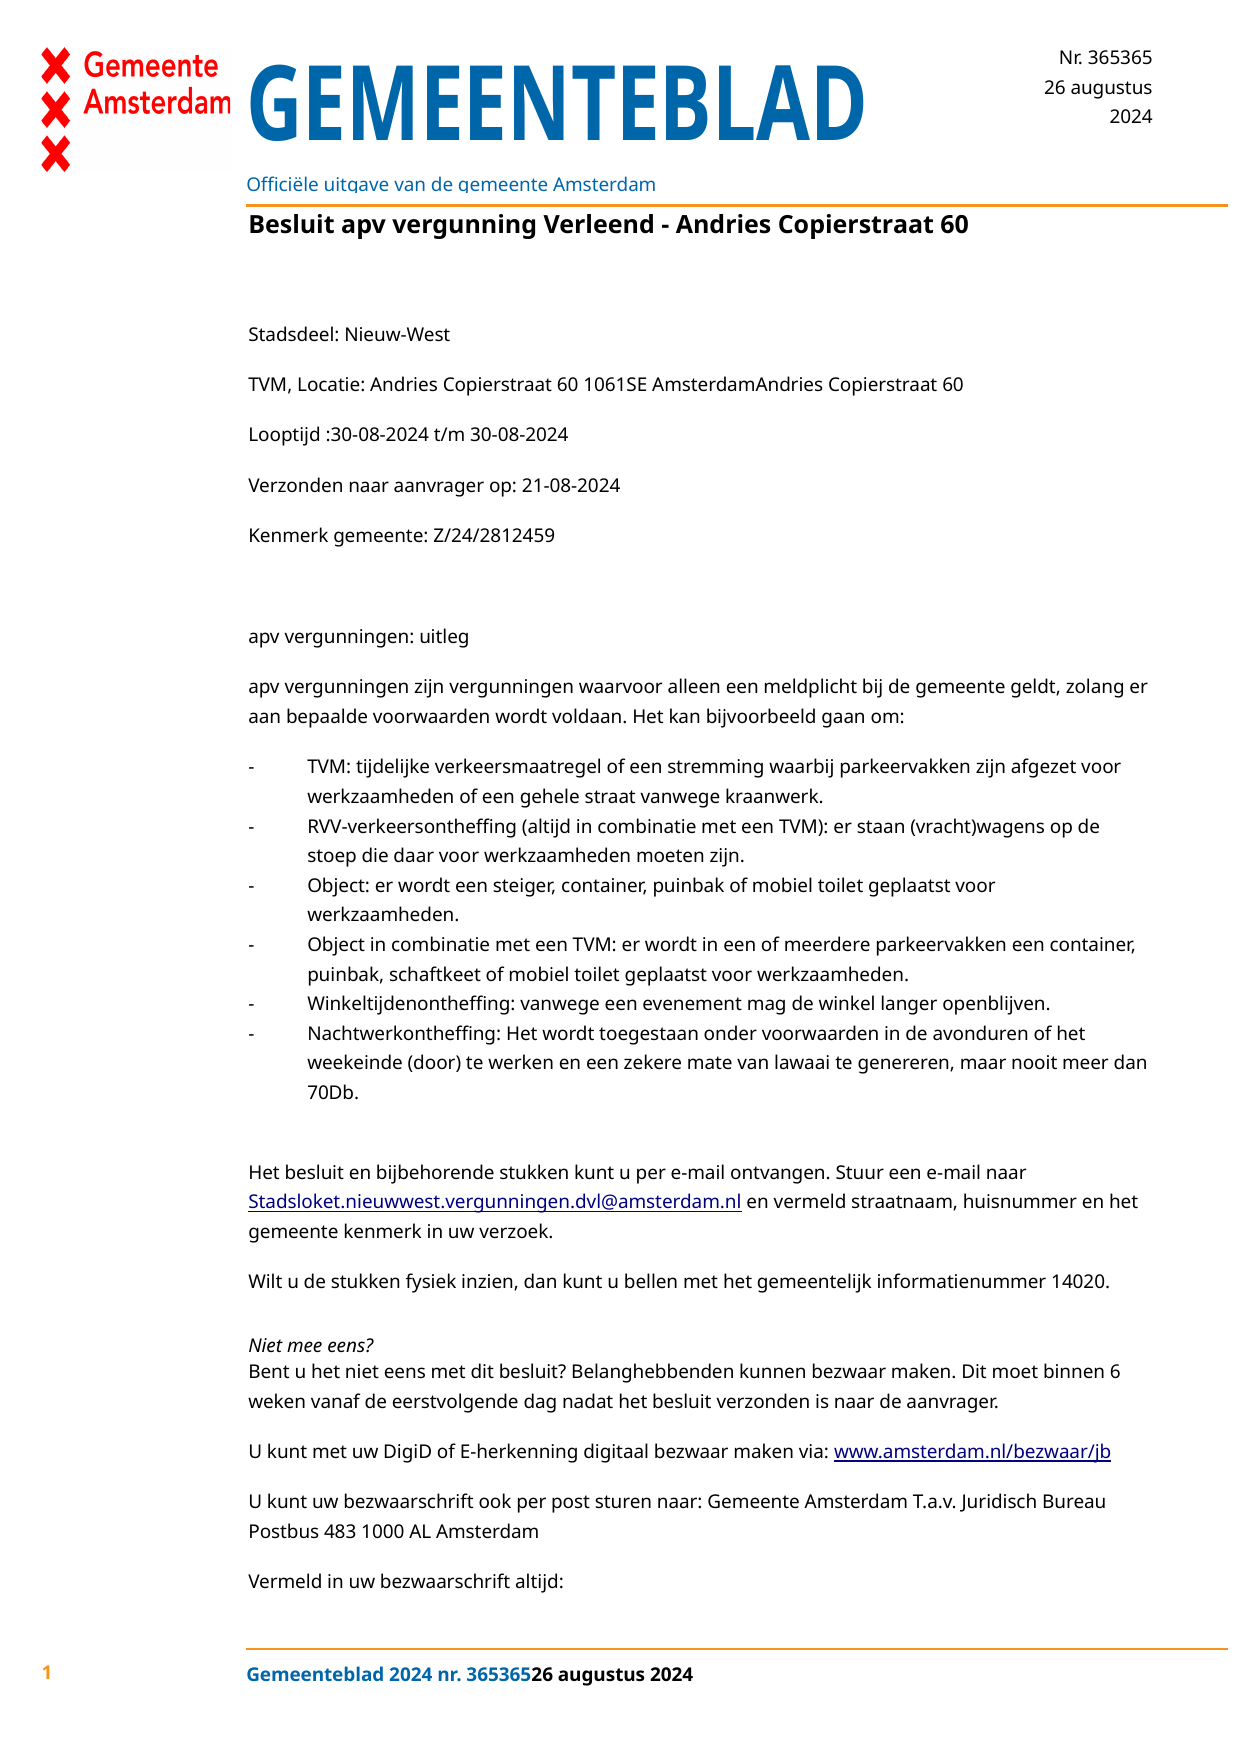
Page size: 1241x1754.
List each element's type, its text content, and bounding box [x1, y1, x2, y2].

picture [41, 47, 231, 172]
text Het besluit en bijbehorende stukken kunt u per e-mail ontvangen. Stuur een e-mail naar Stadsloket.nieuwwest.vergunningen.dvl@amsterdam.nl en vermeld straatnaam, huisnummer en het gemeente kenmerk in uw verzoek. [248, 1159, 1152, 1244]
text Kenmerk gemeente: Z/24/2812459 [248, 522, 1152, 548]
text U kunt uw bezwaarschrift ook per post sturen naar: Gemeente Amsterdam T.a.v. Juridisch Bureau Postbus 483 1000 AL Amsterdam [248, 1489, 1152, 1544]
list RVV-verkeersontheffing (altijd in combinatie met een TVM): er staan (vracht)wagens op de stoep die daar voor werkzaamheden moeten zijn. [248, 813, 1152, 868]
text Vermeld in uw bezwaarschrift altijd: [248, 1569, 1152, 1594]
text Looptijd :30-08-2024 t/m 30-08-2024 [248, 422, 1152, 447]
list Nachtwerkontheffing: Het wordt toegestaan onder voorwaarden in de avonduren of het weekeinde (door) te werken en een zekere mate van lawaai te genereren, maar nooit meer dan 70Db. [248, 1020, 1152, 1105]
text Stadsdeel: Nieuw-West [248, 321, 1152, 346]
text Verzonden naar aanvrager op: 21-08-2024 [248, 472, 1152, 498]
list Object in combinatie met een TVM: er wordt in een of meerdere parkeervakken een container, puinbak, schaftkeet of mobiel toilet geplaatst voor werkzaamheden. [248, 931, 1152, 986]
text apv vergunningen zijn vergunningen waarvoor alleen een meldplicht bij de gemeente geldt, zolang er aan bepaalde voorwaarden wordt voldaan. Het kan bijvoorbeeld gaan om: [248, 674, 1152, 729]
text U kunt met uw DigiD of E-herkenning digitaal bezwaar maken via: www.amsterdam.nl/bezwaar/jb [248, 1438, 1152, 1464]
text Bent u het niet eens met dit besluit? Belanghebbenden kunnen bezwaar maken. Dit moet binnen 6 weken vanaf de eerstvolgende dag nadat het besluit verzonden is naar de aanvrager. [248, 1358, 1152, 1414]
list Object: er wordt een steiger, container, puinbak of mobiel toilet geplaatst voor werkzaamheden. [248, 872, 1152, 927]
text TVM, Locatie: Andries Copierstraat 60 1061SE AmsterdamAndries Copierstraat 60 [248, 371, 1152, 397]
text Niet mee eens? [248, 1333, 1152, 1358]
list TVM: tijdelijke verkeersmaatregel of een stremming waarbij parkeervakken zijn afgezet voor werkzaamheden of een gehele straat vanwege kraanwerk. [248, 754, 1152, 809]
text Wilt u de stukken fysiek inzien, dan kunt u bellen met het gemeentelijk informatienummer 14020. [248, 1269, 1152, 1294]
list Winkeltijdenontheffing: vanwege een evenement mag de winkel langer openblijven. [248, 990, 1152, 1016]
text apv vergunningen: uitleg [248, 623, 1152, 649]
text Besluit apv vergunning Verleend - Andries Copierstraat 60 [248, 207, 1152, 241]
